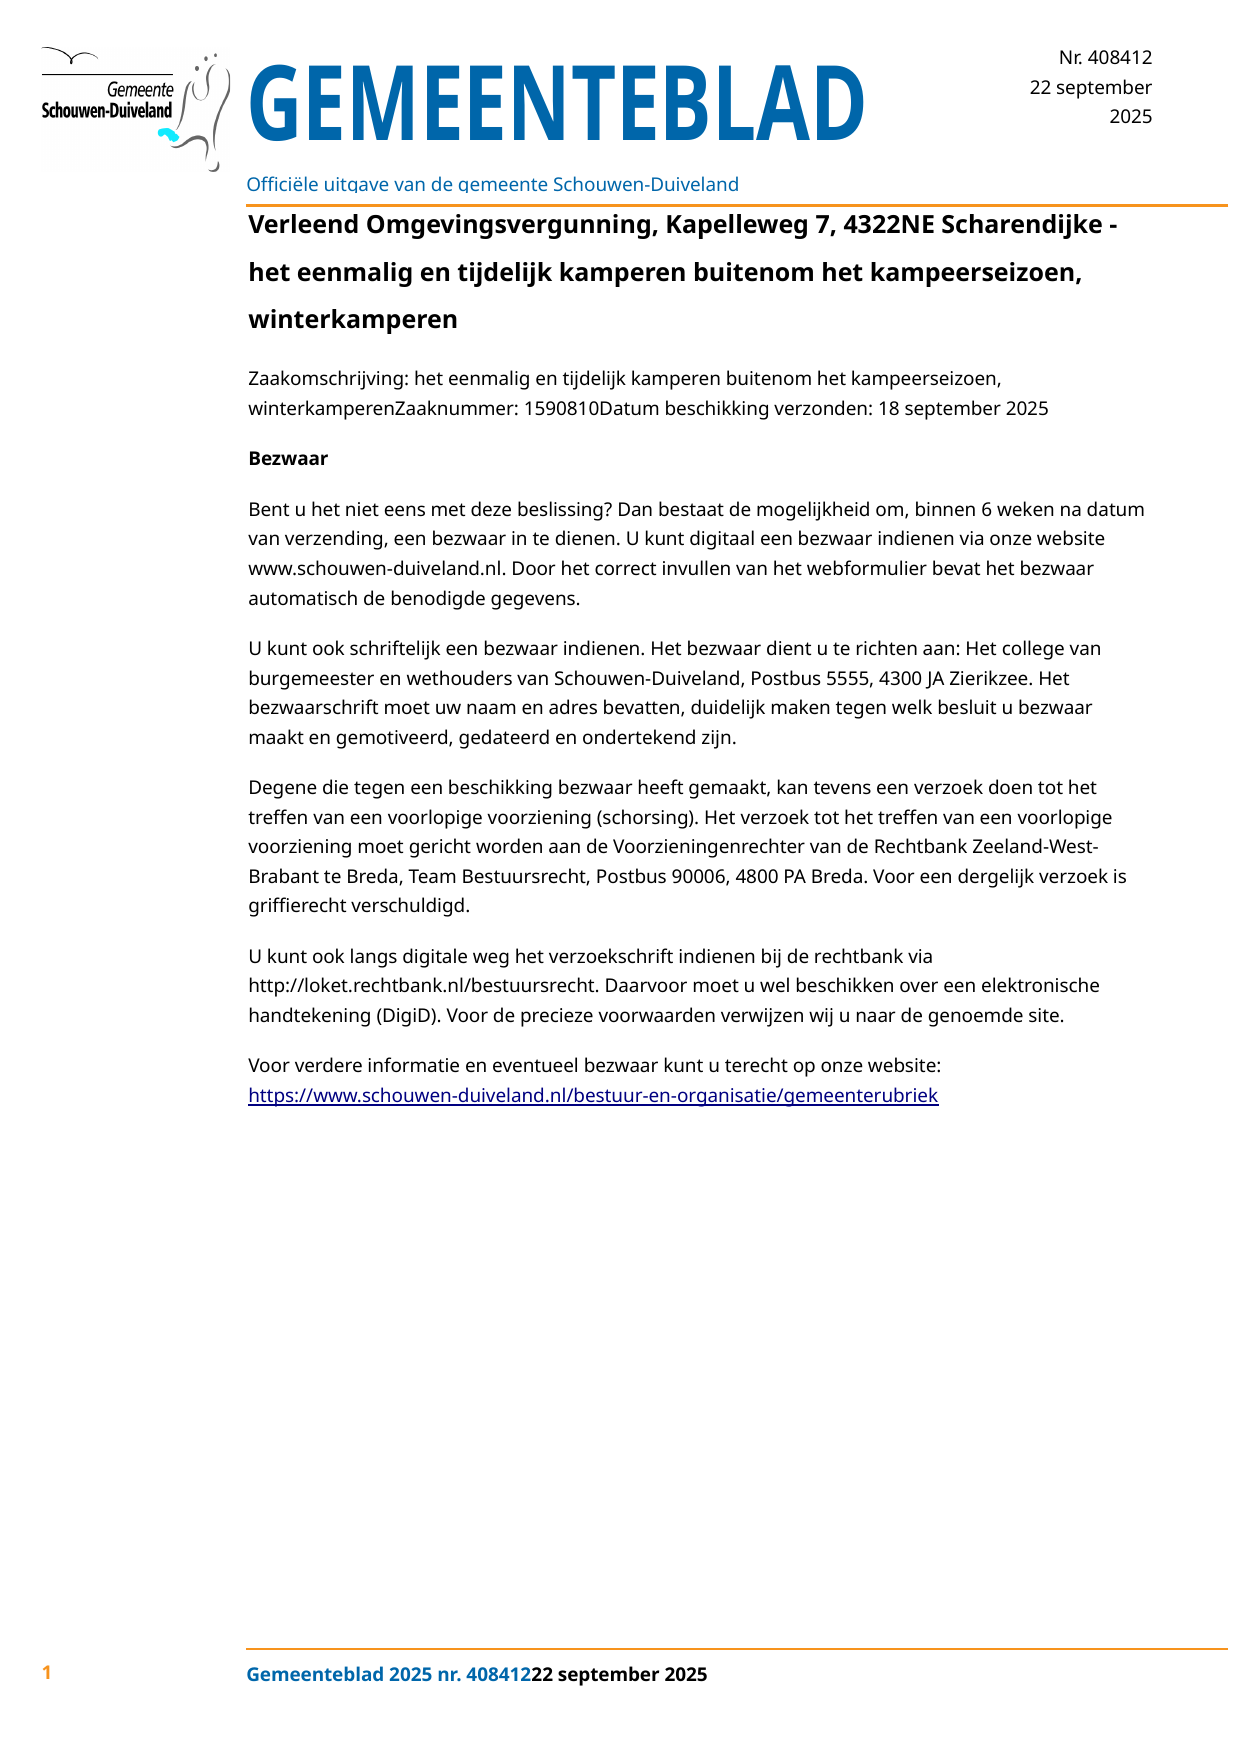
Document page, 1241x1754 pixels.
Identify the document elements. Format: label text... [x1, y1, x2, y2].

text Bent u het niet eens met deze beslissing? Dan bestaat de mogelijkheid om, binnen 6 weken na datum van verzending, een bezwaar in te dienen. U kunt digitaal een bezwaar indienen via onze website www.schouwen-duiveland.nl. Door het correct invullen van het webformulier bevat het bezwaar automatisch de benodigde gegevens. [248, 496, 1152, 610]
text U kunt ook langs digitale weg het verzoekschrift indienen bij de rechtbank via http://loket.rechtbank.nl/bestuursrecht. Daarvoor moet u wel beschikken over een elektronische handtekening (DigiD). Voor de precieze voorwaarden verwijzen wij u naar de genoemde site. [248, 943, 1152, 1028]
text Degene die tegen een beschikking bezwaar heeft gemaakt, kan tevens een verzoek doen tot het treffen van een voorlopige voorziening (schorsing). Het verzoek tot het treffen van een voorlopige voorziening moet gericht worden aan de Voorzieningenrechter van de Rechtbank Zeeland-West-Brabant te Breda, Team Bestuursrecht, Postbus 90006, 4800 PA Breda. Voor een dergelijk verzoek is griffierecht verschuldigd. [248, 774, 1152, 918]
text Voor verdere informatie en eventueel bezwaar kunt u terecht op onze website: https://www.schouwen-duiveland.nl/bestuur-en-organisatie/gemeenterubriek [248, 1053, 1152, 1108]
picture [41, 47, 231, 172]
text U kunt ook schriftelijk een bezwaar indienen. Het bezwaar dient u te richten aan: Het college van burgemeester en wethouders van Schouwen-Duiveland, Postbus 5555, 4300 JA Zierikzee. Het bezwaarschrift moet uw naam en adres bevatten, duidelijk maken tegen welk besluit u bezwaar maakt en gemotiveerd, gedateerd en ondertekend zijn. [248, 635, 1152, 749]
text Verleend Omgevingsvergunning, Kapelleweg 7, 4322NE Scharendijke - het eenmalig en tijdelijk kamperen buitenom het kampeerseizoen, winterkamperen [248, 207, 1152, 336]
text Zaakomschrijving: het eenmalig en tijdelijk kamperen buitenom het kampeerseizoen, winterkamperenZaaknummer: 1590810Datum beschikking verzonden: 18 september 2025 [248, 366, 1152, 421]
text Bezwaar [248, 446, 1152, 471]
